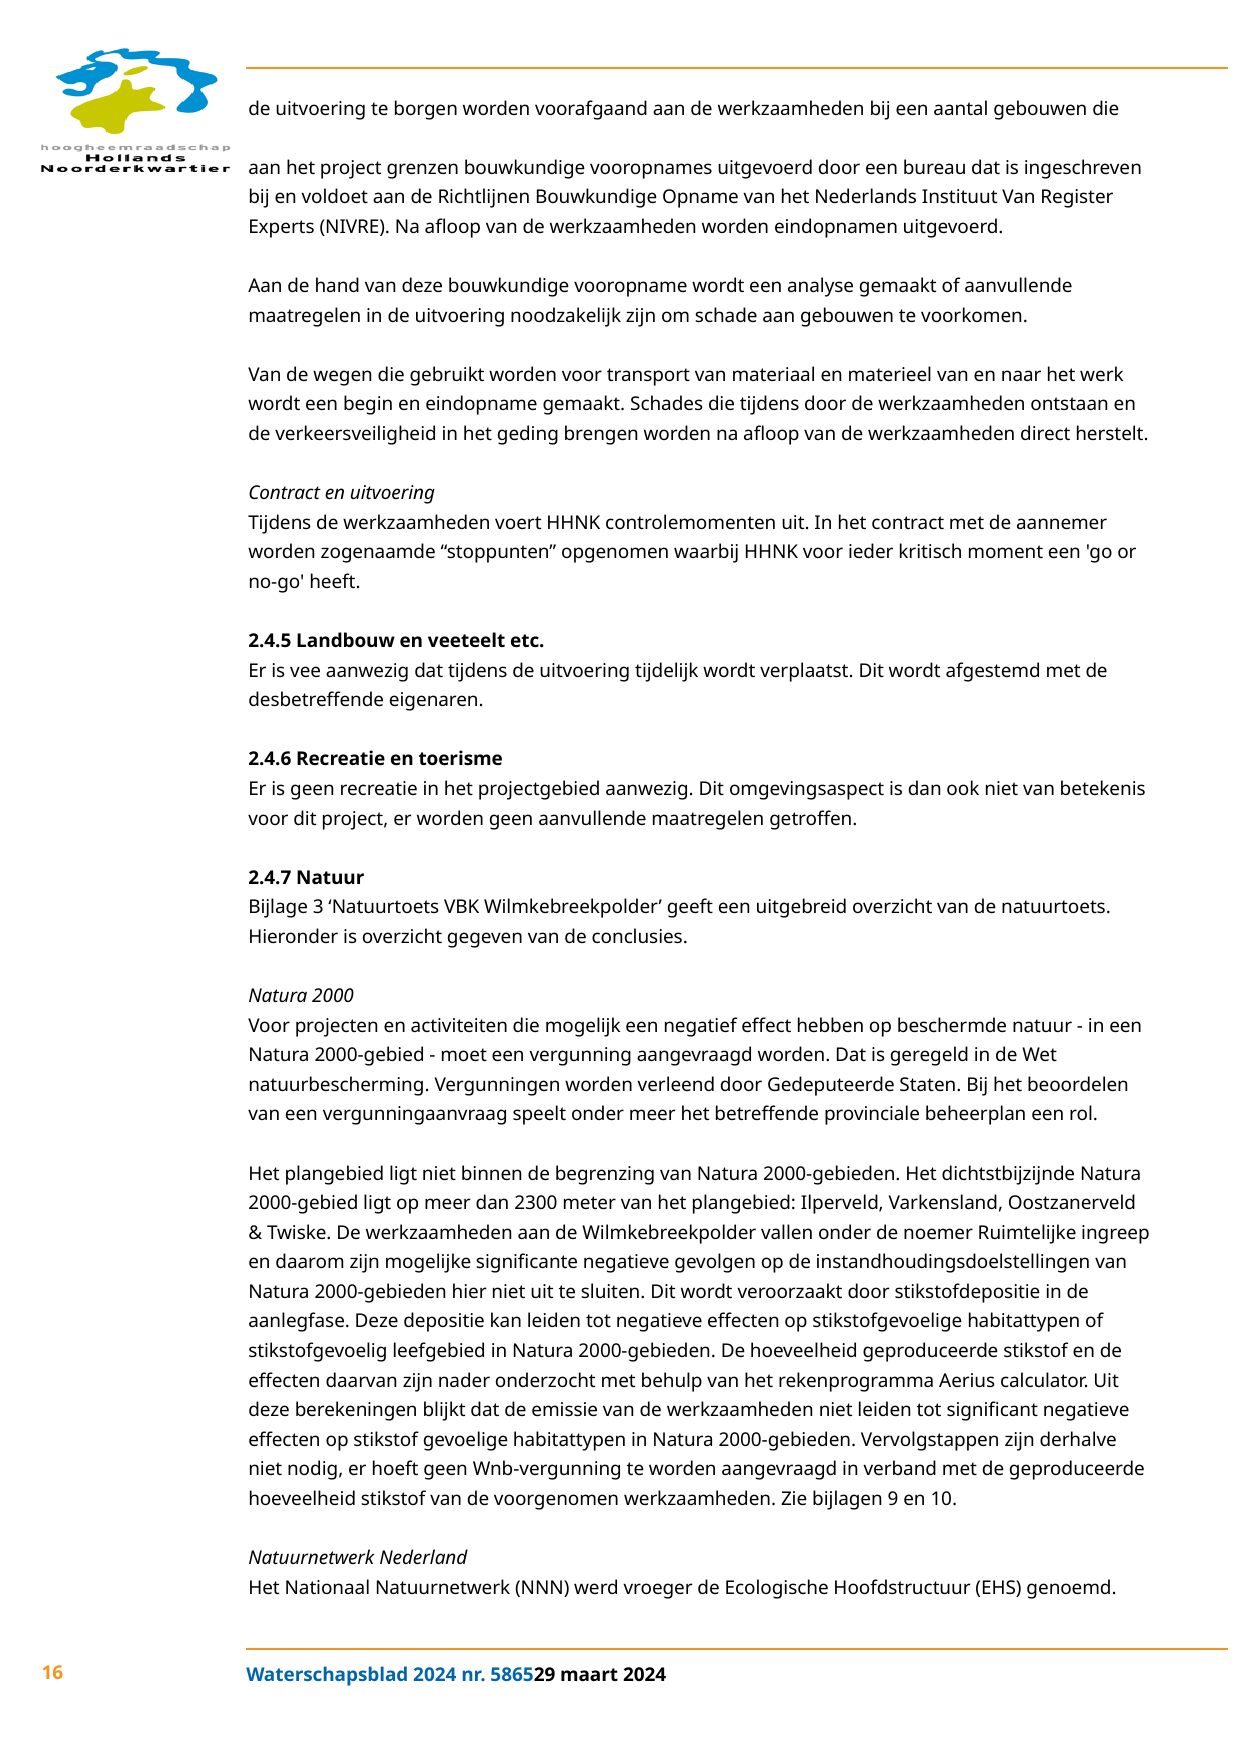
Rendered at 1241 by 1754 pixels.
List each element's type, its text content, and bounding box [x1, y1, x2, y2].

text Tijdens de werkzaamheden voert HHNK controlemomenten uit. In het contract met de aannemer worden zogenaamde “stoppunten” opgenomen waarbij HHNK voor ieder kritisch moment een 'go or no-go' heeft. [248, 509, 1152, 594]
text Het Nationaal Natuurnetwerk (NNN) werd vroeger de Ecologische Hoofdstructuur (EHS) genoemd. [248, 1574, 1152, 1600]
text de uitvoering te borgen worden voorafgaand aan de werkzaamheden bij een aantal gebouwen die [248, 95, 1152, 121]
text Er is geen recreatie in het projectgebied aanwezig. Dit omgevingsaspect is dan ook niet van betekenis voor dit project, er worden geen aanvullende maatregelen getroffen. [248, 775, 1152, 831]
text aan het project grenzen bouwkundige vooropnames uitgevoerd door een bureau dat is ingeschreven bij en voldoet aan de Richtlijnen Bouwkundige Opname van het Nederlands Instituut Van Register Experts (NIVRE). Na afloop van de werkzaamheden worden eindopnamen uitgevoerd. [248, 154, 1152, 239]
text Voor projecten en activiteiten die mogelijk een negatief effect hebben op beschermde natuur - in een Natura 2000-gebied - moet een vergunning aangevraagd worden. Dat is geregeld in de Wet natuurbescherming. Vergunningen worden verleend door Gedeputeerde Staten. Bij het beoordelen van een vergunningaanvraag speelt onder meer het betreffende provinciale beheerplan een rol. [248, 1012, 1152, 1126]
text Er is vee aanwezig dat tijdens de uitvoering tijdelijk wordt verplaatst. Dit wordt afgestemd met de desbetreffende eigenaren. [248, 657, 1152, 712]
text Natura 2000 [248, 982, 1152, 1008]
text Natuurnetwerk Nederland [248, 1544, 1152, 1570]
text Het plangebied ligt niet binnen de begrenzing van Natura 2000-gebieden. Het dichtstbijzijnde Natura [248, 1160, 1152, 1186]
text Aan de hand van deze bouwkundige vooropname wordt een analyse gemaakt of aanvullende maatregelen in de uitvoering noodzakelijk zijn om schade aan gebouwen te voorkomen. [248, 272, 1152, 328]
text Bijlage 3 ‘Natuurtoets VBK Wilmkebreekpolder’ geeft een uitgebreid overzicht van de natuurtoets. [248, 893, 1152, 919]
text Van de wegen die gebruikt worden voor transport van materiaal en materieel van en naar het werk wordt een begin en eindopname gemaakt. Schades die tijdens door de werkzaamheden ontstaan en de verkeersveiligheid in het geding brengen worden na afloop van de werkzaamheden direct herstelt. [248, 361, 1152, 446]
text 2000-gebied ligt op meer dan 2300 meter van het plangebied: Ilperveld, Varkensland, Oostzanerveld & Twiske. De werkzaamheden aan de Wilmkebreekpolder vallen onder de noemer Ruimtelijke ingreep en daarom zijn mogelijke significante negatieve gevolgen op de instandhoudingsdoelstellingen van Natura 2000-gebieden hier niet uit te sluiten. Dit wordt veroorzaakt door stikstofdepositie in de aanlegfase. Deze depositie kan leiden tot negatieve effecten op stikstofgevoelige habitattypen of stikstofgevoelig leefgebied in Natura 2000-gebieden. De hoeveelheid geproduceerde stikstof en de effecten daarvan zijn nader onderzocht met behulp van het rekenprogramma Aerius calculator. Uit deze berekeningen blijkt dat de emissie van de werkzaamheden niet leiden tot significant negatieve effecten op stikstof gevoelige habitattypen in Natura 2000-gebieden. Vervolgstappen zijn derhalve niet nodig, er hoeft geen Wnb-vergunning te worden aangevraagd in verband met de geproduceerde hoeveelheid stikstof van de voorgenomen werkzaamheden. Zie bijlagen 9 en 10. [248, 1189, 1152, 1511]
text 2.4.5 Landbouw en veeteelt etc. [248, 627, 1152, 653]
text 2.4.7 Natuur [248, 864, 1152, 890]
text Contract en uitvoering [248, 479, 1152, 505]
text Hieronder is overzicht gegeven van de conclusies. [248, 923, 1152, 949]
picture [41, 47, 231, 172]
text 2.4.6 Recreatie en toerisme [248, 746, 1152, 771]
